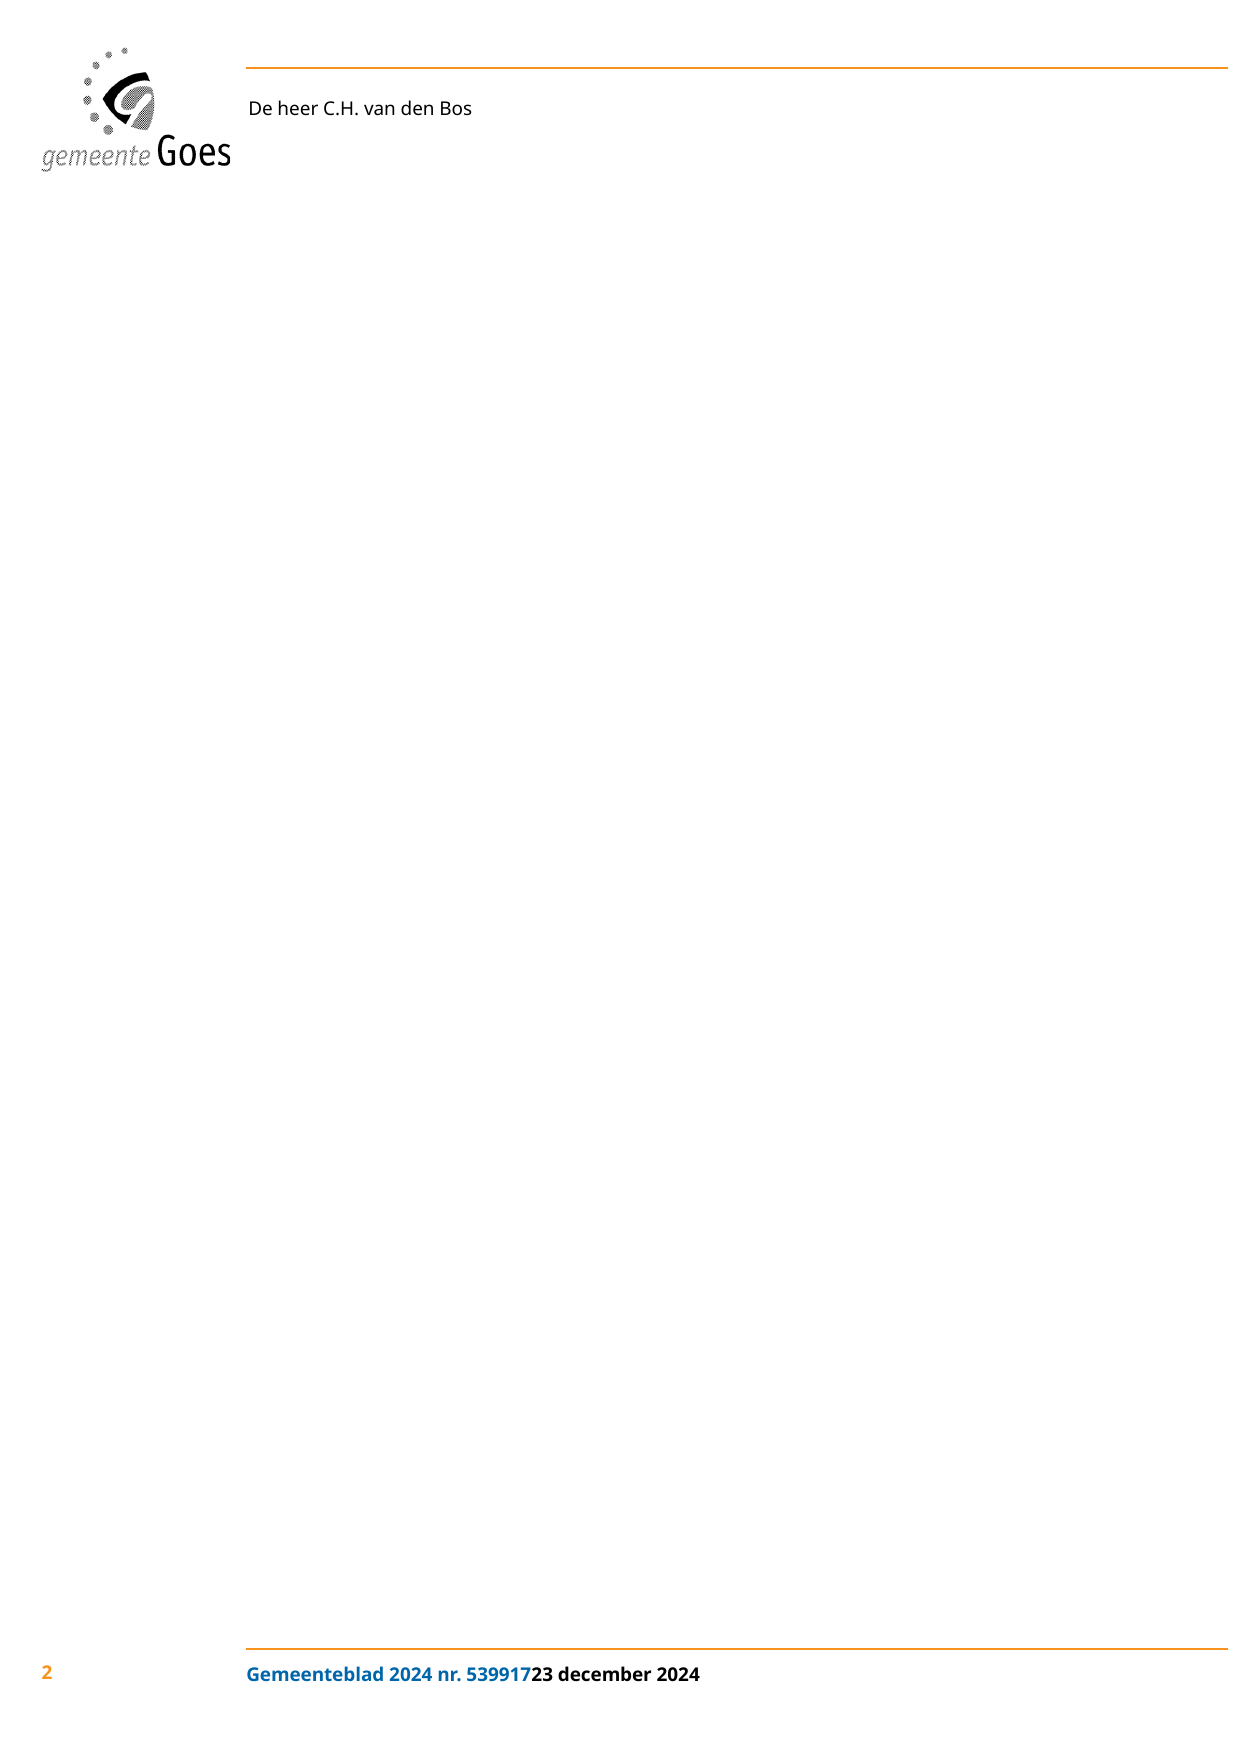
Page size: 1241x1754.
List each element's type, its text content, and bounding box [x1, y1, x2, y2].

text De heer C.H. van den Bos [248, 95, 1152, 121]
picture [41, 47, 231, 172]
